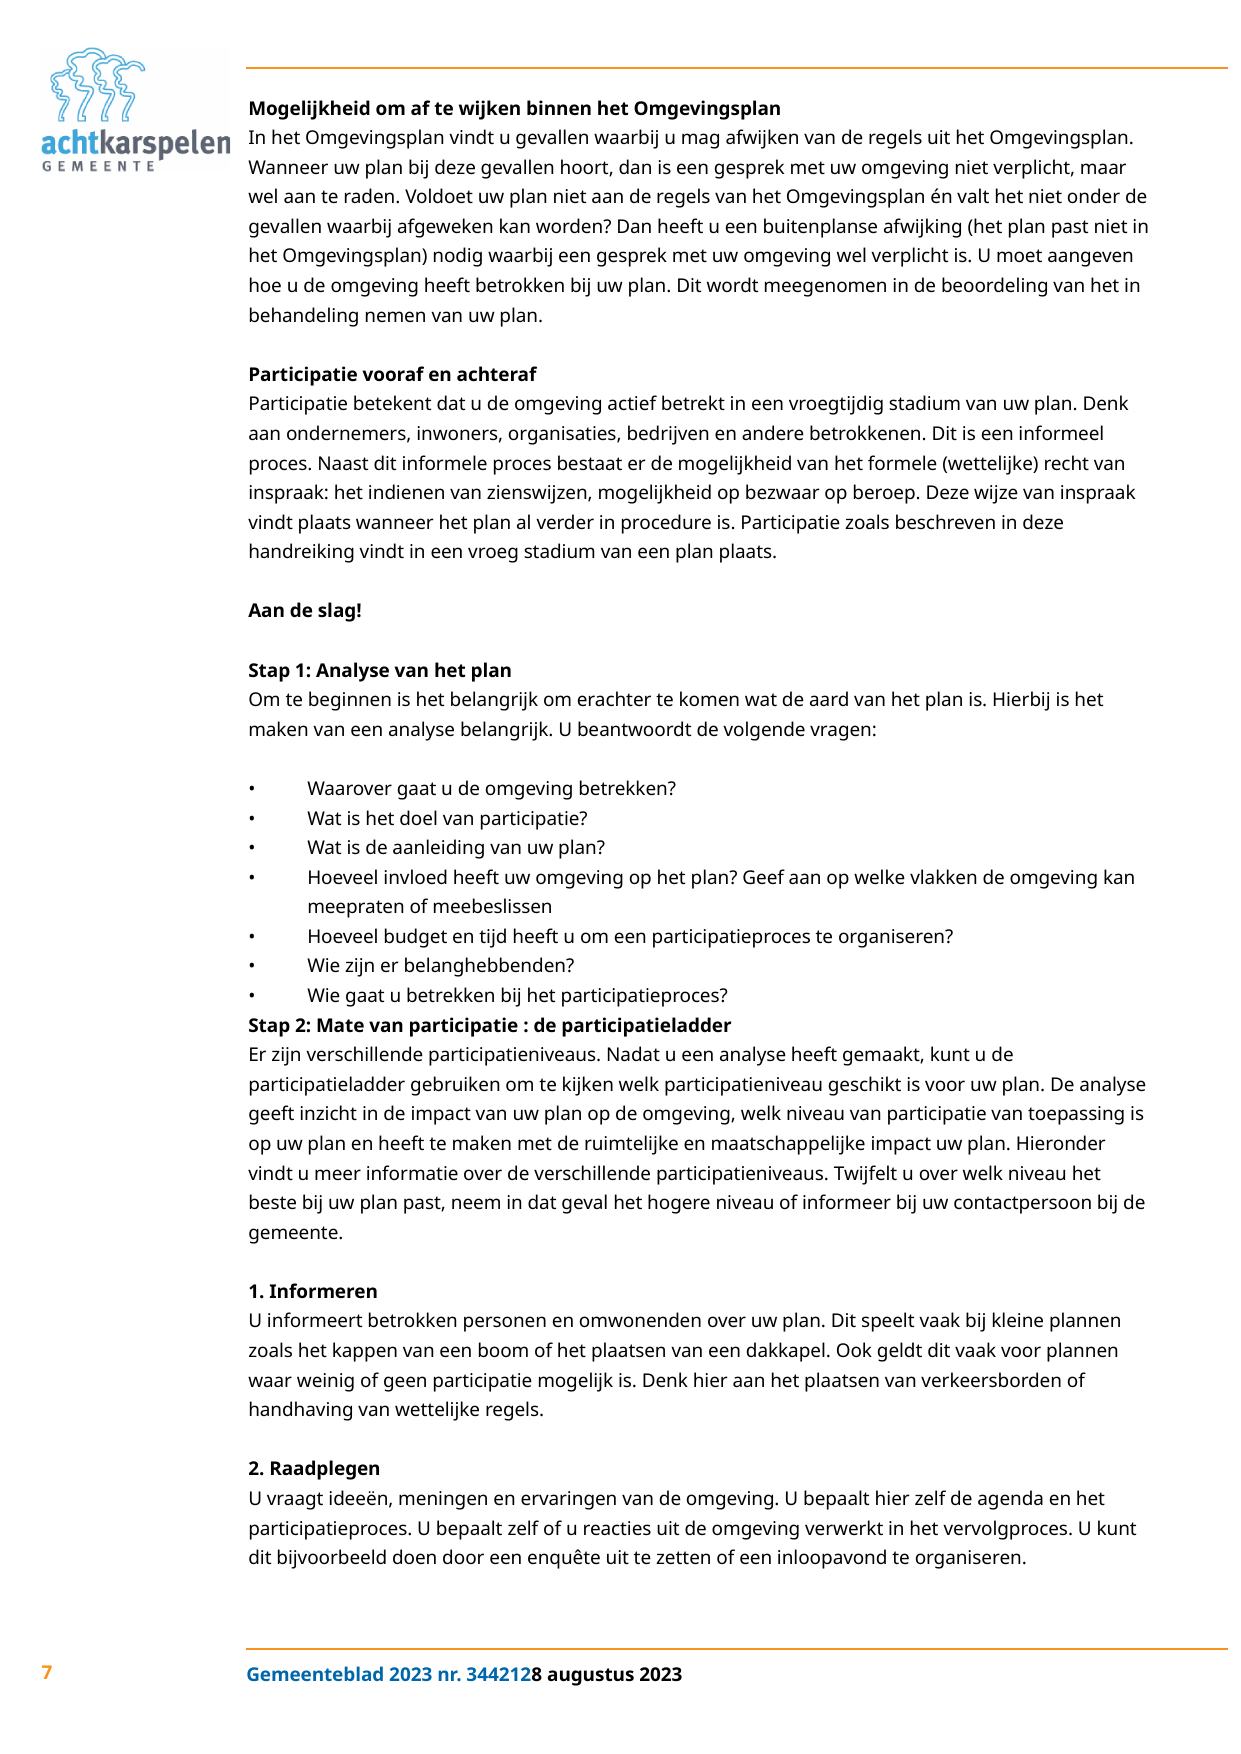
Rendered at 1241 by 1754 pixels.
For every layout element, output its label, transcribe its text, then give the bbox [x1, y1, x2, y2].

text Participatie vooraf en achteraf [248, 361, 1152, 387]
text Aan de slag! [248, 598, 1152, 623]
text 1. Informeren [248, 1278, 1152, 1304]
text Participatie betekent dat u de omgeving actief betrekt in een vroegtijdig stadium van uw plan. Denk aan ondernemers, inwoners, organisaties, bedrijven en andere betrokkenen. Dit is een informeel proces. Naast dit informele proces bestaat er de mogelijkheid van het formele (wettelijke) recht van inspraak: het indienen van zienswijzen, mogelijkheid op bezwaar op beroep. Deze wijze van inspraak vindt plaats wanneer het plan al verder in procedure is. Participatie zoals beschreven in deze handreiking vindt in een vroeg stadium van een plan plaats. [248, 391, 1152, 564]
list Wat is de aanleiding van uw plan? [248, 834, 1152, 860]
list Hoeveel invloed heeft uw omgeving op het plan? Geef aan op welke vlakken de omgeving kan meepraten of meebeslissen [248, 864, 1152, 919]
picture [41, 47, 231, 172]
text U vraagt ideeën, meningen en ervaringen van de omgeving. U bepaalt hier zelf de agenda en het participatieproces. U bepaalt zelf of u reacties uit de omgeving verwerkt in het vervolgproces. U kunt dit bijvoorbeeld doen door een enquête uit te zetten of een inloopavond te organiseren. [248, 1485, 1152, 1570]
text Stap 2: Mate van participatie : de participatieladder [248, 1012, 1152, 1038]
text Stap 1: Analyse van het plan [248, 657, 1152, 683]
text In het Omgevingsplan vindt u gevallen waarbij u mag afwijken van de regels uit het Omgevingsplan. Wanneer uw plan bij deze gevallen hoort, dan is een gesprek met uw omgeving niet verplicht, maar wel aan te raden. Voldoet uw plan niet aan de regels van het Omgevingsplan én valt het niet onder de gevallen waarbij afgeweken kan worden? Dan heeft u een buitenplanse afwijking (het plan past niet in het Omgevingsplan) nodig waarbij een gesprek met uw omgeving wel verplicht is. U moet aangeven hoe u de omgeving heeft betrokken bij uw plan. Dit wordt meegenomen in de beoordeling van het in behandeling nemen van uw plan. [248, 124, 1152, 328]
text Om te beginnen is het belangrijk om erachter te komen wat de aard van het plan is. Hierbij is het maken van een analyse belangrijk. U beantwoordt de volgende vragen: [248, 686, 1152, 742]
list Wat is het doel van participatie? [248, 805, 1152, 831]
list Wie zijn er belanghebbenden? [248, 953, 1152, 978]
list Waarover gaat u de omgeving betrekken? [248, 775, 1152, 801]
text U informeert betrokken personen en omwonenden over uw plan. Dit speelt vaak bij kleine plannen zoals het kappen van een boom of het plaatsen van een dakkapel. Ook geldt dit vaak voor plannen waar weinig of geen participatie mogelijk is. Denk hier aan het plaatsen van verkeersborden of handhaving van wettelijke regels. [248, 1308, 1152, 1422]
text 2. Raadplegen [248, 1456, 1152, 1481]
text Mogelijkheid om af te wijken binnen het Omgevingsplan [248, 95, 1152, 121]
text Er zijn verschillende participatieniveaus. Nadat u een analyse heeft gemaakt, kunt u de participatieladder gebruiken om te kijken welk participatieniveau geschikt is voor uw plan. De analyse geeft inzicht in de impact van uw plan op de omgeving, welk niveau van participatie van toepassing is op uw plan en heeft te maken met de ruimtelijke en maatschappelijke impact uw plan. Hieronder vindt u meer informatie over de verschillende participatieniveaus. Twijfelt u over welk niveau het beste bij uw plan past, neem in dat geval het hogere niveau of informeer bij uw contactpersoon bij de gemeente. [248, 1041, 1152, 1245]
list Wie gaat u betrekken bij het participatieproces? [248, 982, 1152, 1008]
list Hoeveel budget en tijd heeft u om een participatieproces te organiseren? [248, 923, 1152, 949]
